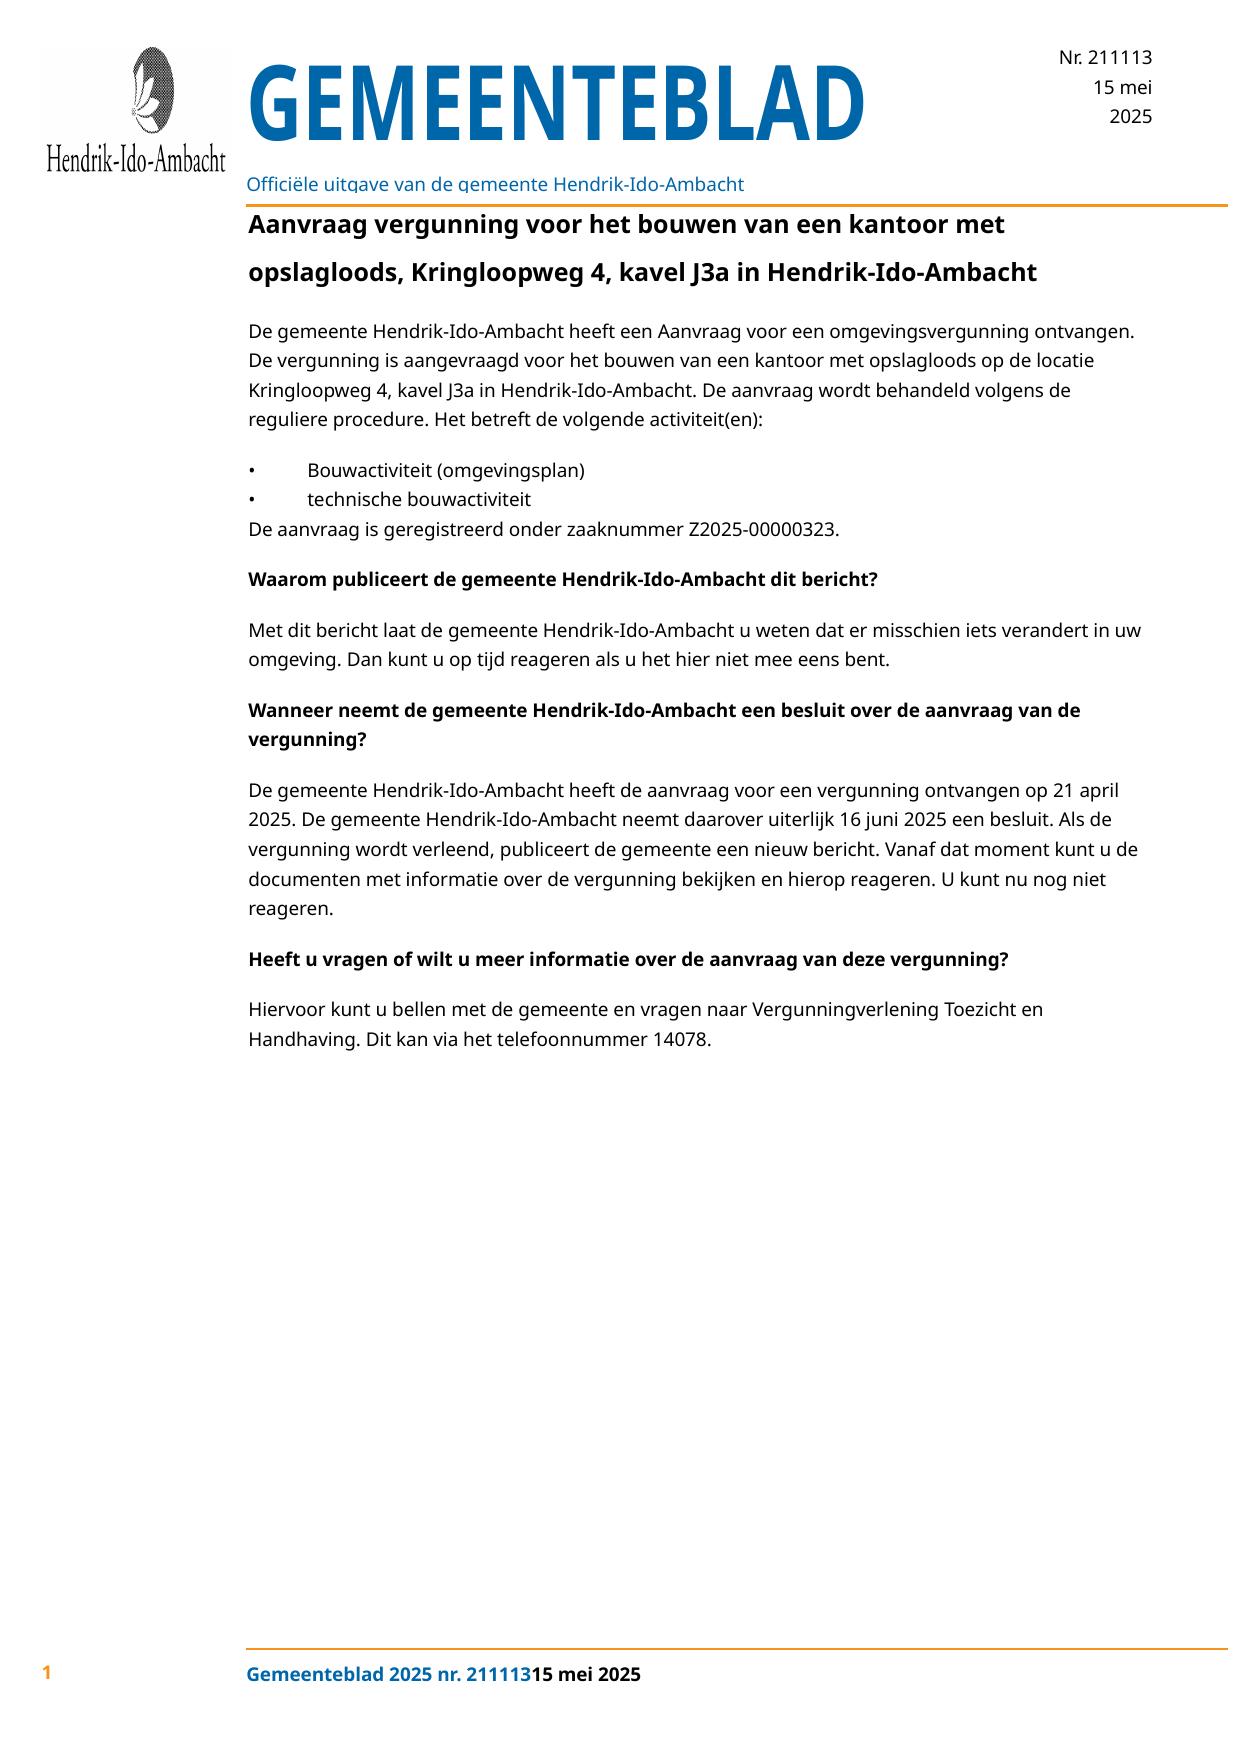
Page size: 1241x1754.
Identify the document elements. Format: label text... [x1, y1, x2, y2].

text De gemeente Hendrik-Ido-Ambacht heeft de aanvraag voor een vergunning ontvangen op 21 april 2025. De gemeente Hendrik-Ido-Ambacht neemt daarover uiterlijk 16 juni 2025 een besluit. Als de vergunning wordt verleend, publiceert de gemeente een nieuw bericht. Vanaf dat moment kunt u de documenten met informatie over de vergunning bekijken en hierop reageren. U kunt nu nog niet reageren. [248, 777, 1152, 921]
text Wanneer neemt de gemeente Hendrik-Ido-Ambacht een besluit over de aanvraag van de vergunning? [248, 697, 1152, 752]
text Hiervoor kunt u bellen met de gemeente en vragen naar Vergunningverlening Toezicht en Handhaving. Dit kan via het telefoonnummer 14078. [248, 996, 1152, 1052]
text Met dit bericht laat de gemeente Hendrik-Ido-Ambacht u weten dat er misschien iets verandert in uw omgeving. Dan kunt u op tijd reageren als u het hier niet mee eens bent. [248, 617, 1152, 672]
picture [41, 47, 231, 172]
text De gemeente Hendrik-Ido-Ambacht heeft een Aanvraag voor een omgevingsvergunning ontvangen. De vergunning is aangevraagd voor het bouwen van een kantoor met opslagloods op de locatie Kringloopweg 4, kavel J3a in Hendrik-Ido-Ambacht. De aanvraag wordt behandeld volgens de reguliere procedure. Het betreft de volgende activiteit(en): [248, 318, 1152, 432]
text De aanvraag is geregistreerd onder zaaknummer Z2025-00000323. [248, 516, 1152, 542]
list technische bouwactiviteit [248, 487, 1152, 512]
list Bouwactiviteit (omgevingsplan) [248, 457, 1152, 483]
text Waarom publiceert de gemeente Hendrik-Ido-Ambacht dit bericht? [248, 567, 1152, 592]
text Heeft u vragen of wilt u meer informatie over de aanvraag van deze vergunning? [248, 946, 1152, 972]
text Aanvraag vergunning voor het bouwen van een kantoor met opslagloods, Kringloopweg 4, kavel J3a in Hendrik-Ido-Ambacht [248, 207, 1152, 288]
